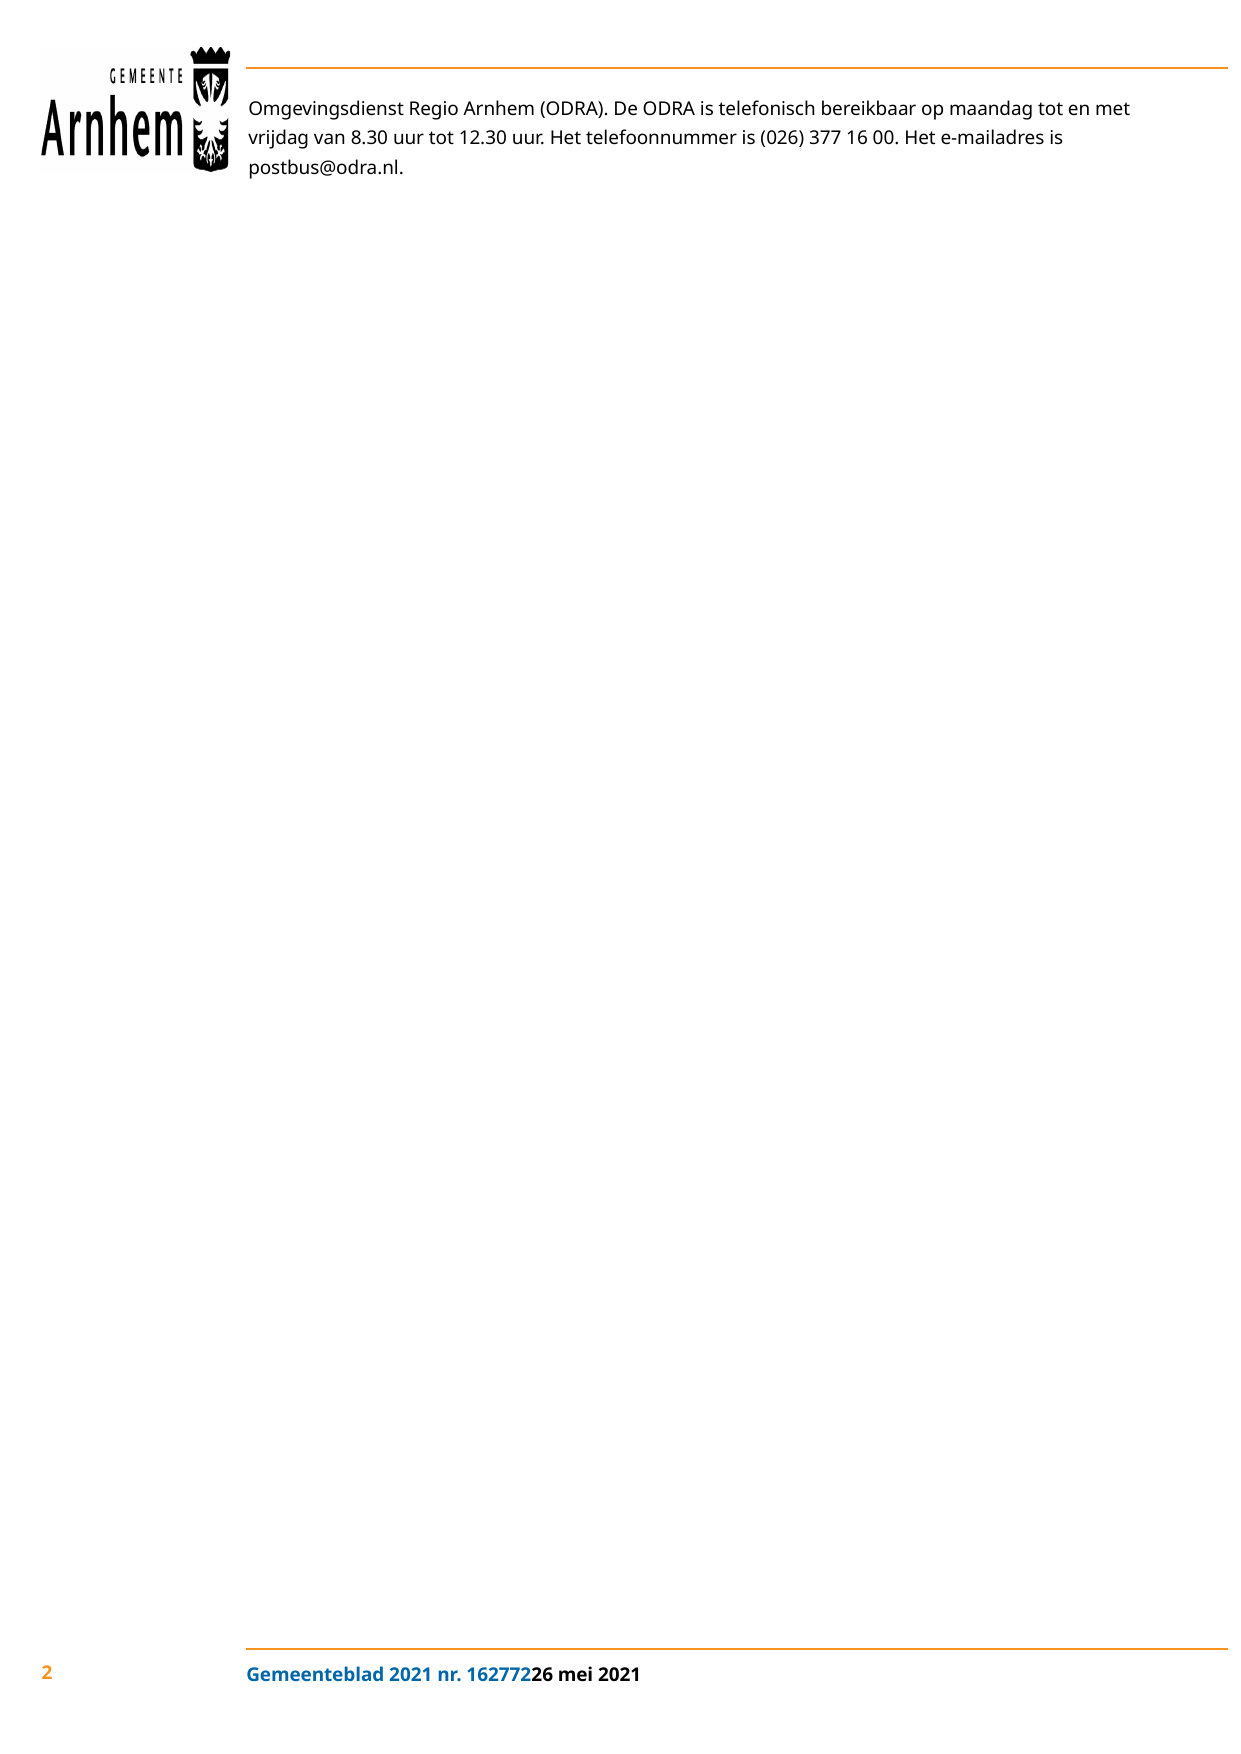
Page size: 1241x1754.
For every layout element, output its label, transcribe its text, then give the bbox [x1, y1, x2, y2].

text Omgevingsdienst Regio Arnhem (ODRA). De ODRA is telefonisch bereikbaar op maandag tot en met vrijdag van 8.30 uur tot 12.30 uur. Het telefoonnummer is (026) 377 16 00. Het e-mailadres is postbus@odra.nl. [248, 95, 1152, 180]
picture [41, 47, 231, 172]
